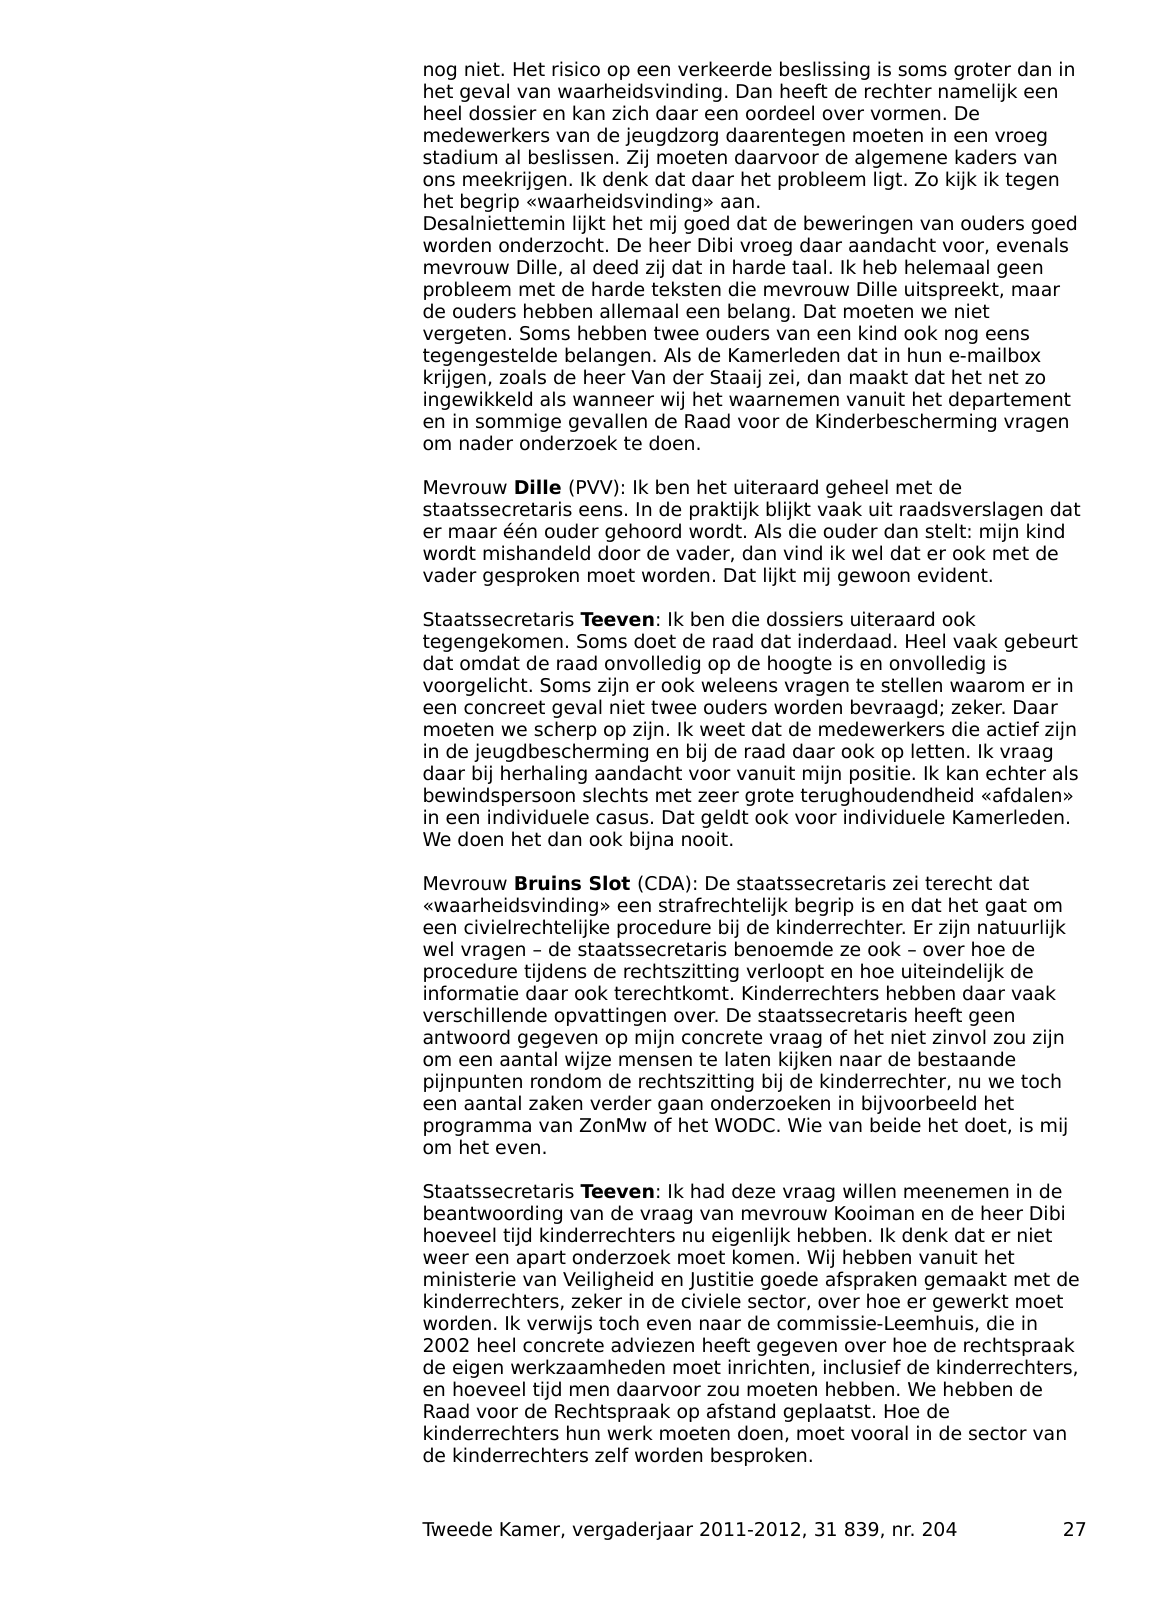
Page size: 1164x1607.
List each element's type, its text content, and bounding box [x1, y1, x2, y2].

text Mevrouw Dille (PVV): Ik ben het uiteraard geheel met de staatssecretaris eens. In de praktijk blijkt vaak uit raadsverslagen dat er maar één ouder gehoord wordt. Als die ouder dan stelt: mijn kind wordt mishandeld door de vader, dan vind ik wel dat er ook met de vader gesproken moet worden. Dat lijkt mij gewoon evident. [422, 477, 1087, 587]
text Staatssecretaris Teeven: Ik had deze vraag willen meenemen in de beantwoording van de vraag van mevrouw Kooiman en de heer Dibi hoeveel tijd kinderrechters nu eigenlijk hebben. Ik denk dat er niet weer een apart onderzoek moet komen. Wij hebben vanuit het ministerie van Veiligheid en Justitie goede afspraken gemaakt met de kinderrechters, zeker in de civiele sector, over hoe er gewerkt moet worden. Ik verwijs toch even naar de commissie-Leemhuis, die in 2002 heel concrete adviezen heeft gegeven over hoe de rechtspraak de eigen werkzaamheden moet inrichten, inclusief de kinderrechters, en hoeveel tijd men daarvoor zou moeten hebben. We hebben de Raad voor de Rechtspraak op afstand geplaatst. Hoe de kinderrechters hun werk moeten doen, moet vooral in de sector van de kinderrechters zelf worden besproken. [422, 1181, 1087, 1467]
text Desalniettemin lijkt het mij goed dat de beweringen van ouders goed worden onderzocht. De heer Dibi vroeg daar aandacht voor, evenals mevrouw Dille, al deed zij dat in harde taal. Ik heb helemaal geen probleem met de harde teksten die mevrouw Dille uitspreekt, maar de ouders hebben allemaal een belang. Dat moeten we niet vergeten. Soms hebben twee ouders van een kind ook nog eens tegengestelde belangen. Als de Kamerleden dat in hun e-mailbox krijgen, zoals de heer Van der Staaij zei, dan maakt dat het net zo ingewikkeld als wanneer wij het waarnemen vanuit het departement en in sommige gevallen de Raad voor de Kinderbescherming vragen om nader onderzoek te doen. [422, 213, 1087, 455]
text Staatssecretaris Teeven: Ik ben die dossiers uiteraard ook tegengekomen. Soms doet de raad dat inderdaad. Heel vaak gebeurt dat omdat de raad onvolledig op de hoogte is en onvolledig is voorgelicht. Soms zijn er ook weleens vragen te stellen waarom er in een concreet geval niet twee ouders worden bevraagd; zeker. Daar moeten we scherp op zijn. Ik weet dat de medewerkers die actief zijn in de jeugdbescherming en bij de raad daar ook op letten. Ik vraag daar bij herhaling aandacht voor vanuit mijn positie. Ik kan echter als bewindspersoon slechts met zeer grote terughoudendheid «afdalen» in een individuele casus. Dat geldt ook voor individuele Kamerleden. We doen het dan ook bijna nooit. [422, 609, 1087, 851]
text nog niet. Het risico op een verkeerde beslissing is soms groter dan in het geval van waarheidsvinding. Dan heeft de rechter namelijk een heel dossier en kan zich daar een oordeel over vormen. De medewerkers van de jeugdzorg daarentegen moeten in een vroeg stadium al beslissen. Zij moeten daarvoor de algemene kaders van ons meekrijgen. Ik denk dat daar het probleem ligt. Zo kijk ik tegen het begrip «waarheidsvinding» aan. [422, 59, 1087, 213]
text Mevrouw Bruins Slot (CDA): De staatssecretaris zei terecht dat «waarheidsvinding» een strafrechtelijk begrip is en dat het gaat om een civielrechtelijke procedure bij de kinderrechter. Er zijn natuurlijk wel vragen – de staatssecretaris benoemde ze ook – over hoe de procedure tijdens de rechtszitting verloopt en hoe uiteindelijk de informatie daar ook terechtkomt. Kinderrechters hebben daar vaak verschillende opvattingen over. De staatssecretaris heeft geen antwoord gegeven op mijn concrete vraag of het niet zinvol zou zijn om een aantal wijze mensen te laten kijken naar de bestaande pijnpunten rondom de rechtszitting bij de kinderrechter, nu we toch een aantal zaken verder gaan onderzoeken in bijvoorbeeld het programma van ZonMw of het WODC. Wie van beide het doet, is mij om het even. [422, 873, 1087, 1159]
